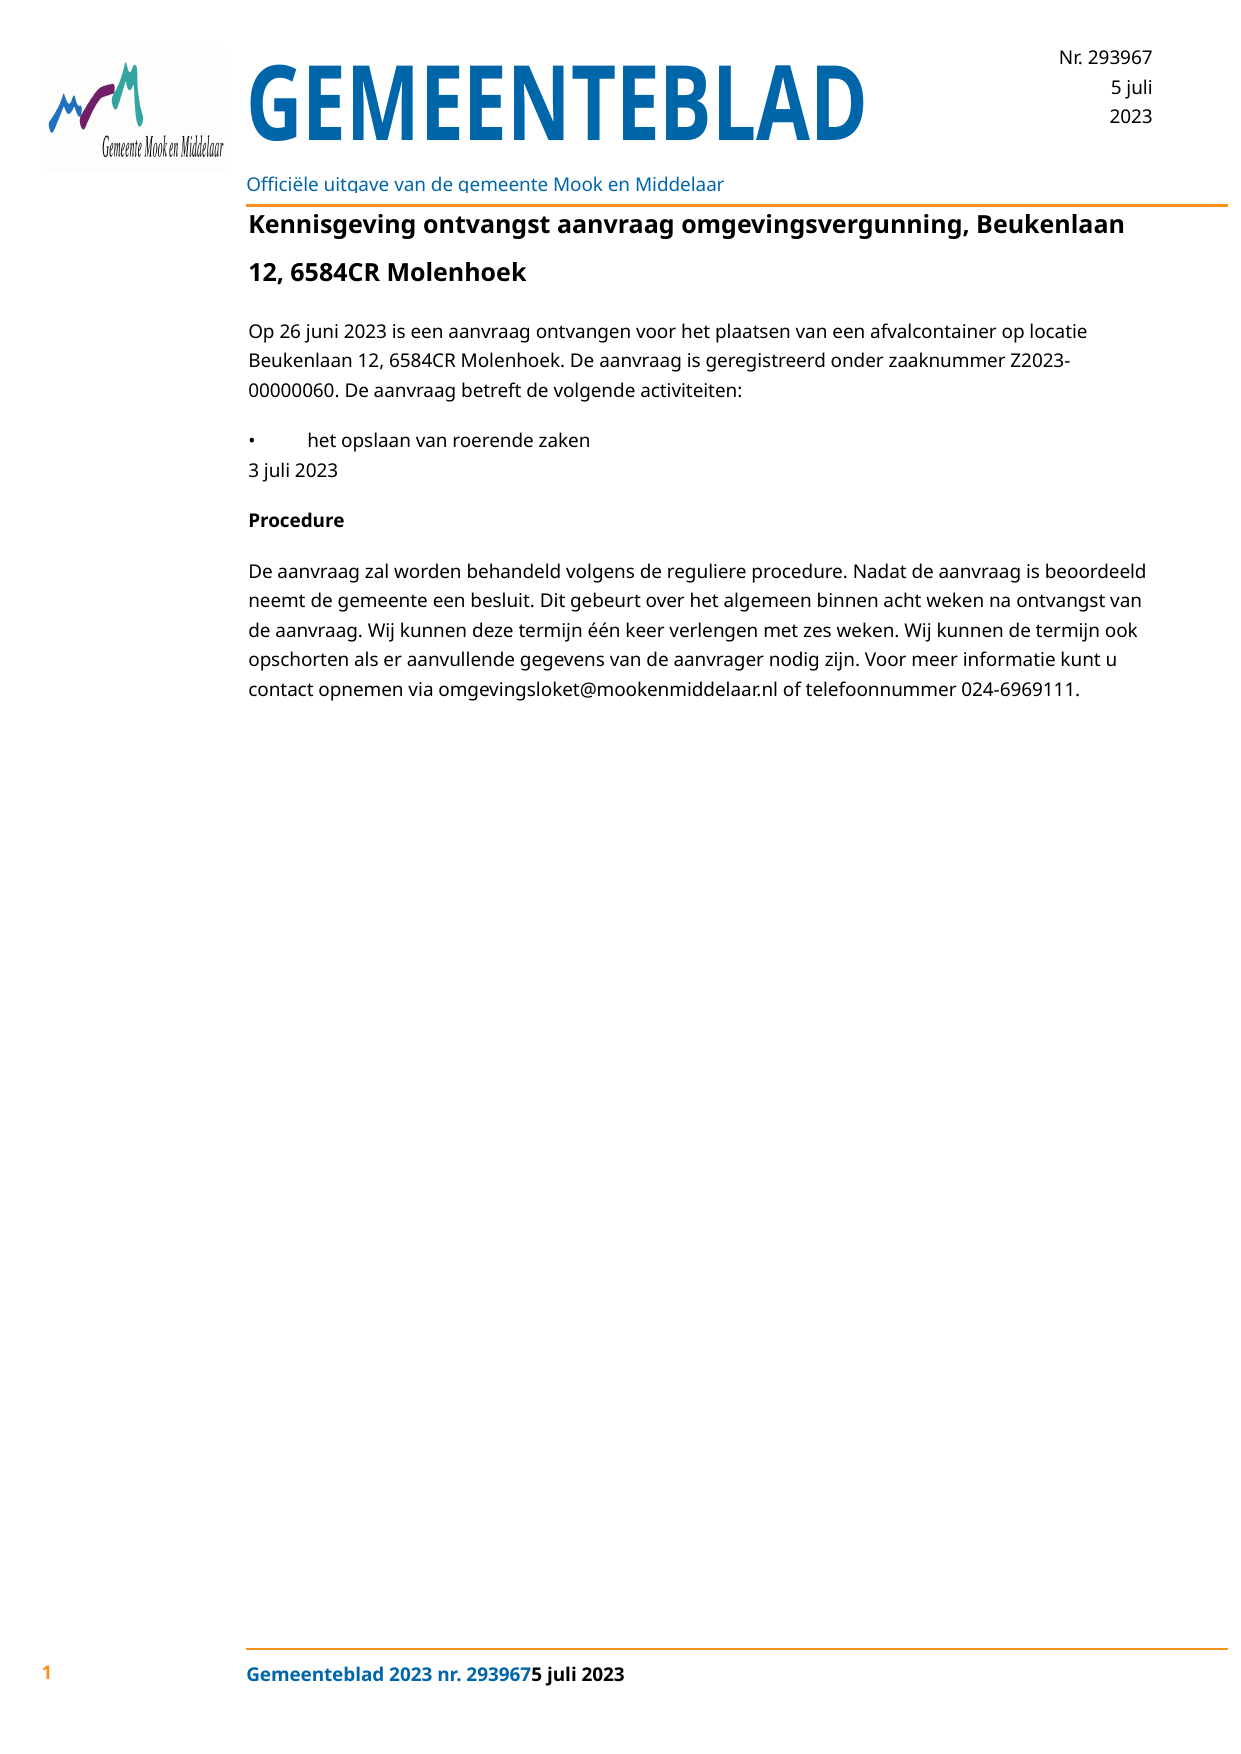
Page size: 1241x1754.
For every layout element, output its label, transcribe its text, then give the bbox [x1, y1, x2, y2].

text De aanvraag zal worden behandeld volgens de reguliere procedure. Nadat de aanvraag is beoordeeld neemt de gemeente een besluit. Dit gebeurt over het algemeen binnen acht weken na ontvangst van de aanvraag. Wij kunnen deze termijn één keer verlengen met zes weken. Wij kunnen de termijn ook opschorten als er aanvullende gegevens van de aanvrager nodig zijn. Voor meer informatie kunt u contact opnemen via omgevingsloket@mookenmiddelaar.nl of telefoonnummer 024-6969111. [248, 558, 1152, 702]
picture [41, 47, 231, 172]
text Op 26 juni 2023 is een aanvraag ontvangen voor het plaatsen van een afvalcontainer op locatie Beukenlaan 12, 6584CR Molenhoek. De aanvraag is geregistreerd onder zaaknummer Z2023-00000060. De aanvraag betreft de volgende activiteiten: [248, 318, 1152, 403]
text Procedure [248, 507, 1152, 533]
list het opslaan van roerende zaken [248, 427, 1152, 453]
text 3 juli 2023 [248, 457, 1152, 483]
text Kennisgeving ontvangst aanvraag omgevingsvergunning, Beukenlaan 12, 6584CR Molenhoek [248, 207, 1152, 288]
